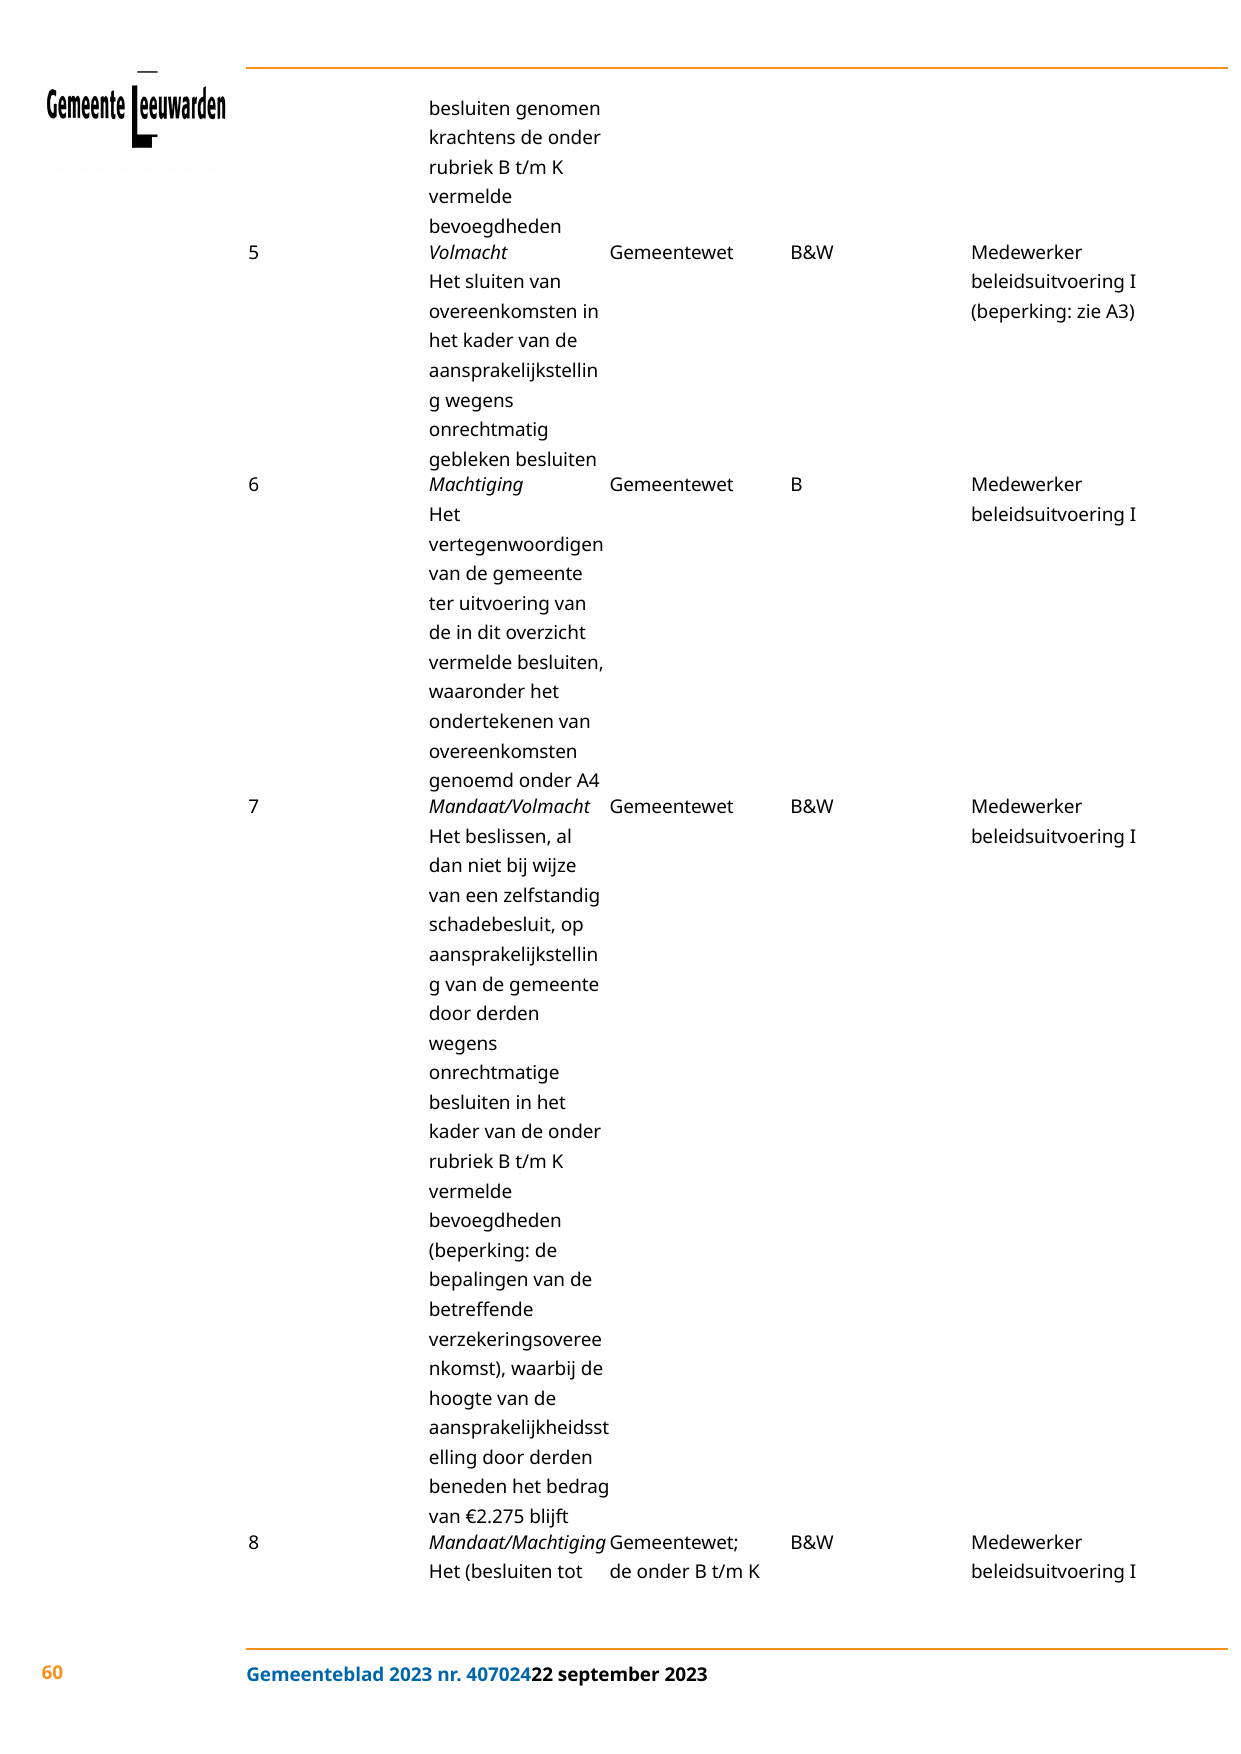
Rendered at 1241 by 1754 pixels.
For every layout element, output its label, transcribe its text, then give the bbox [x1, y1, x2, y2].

table_cell Medewerker beleidsuitvoering I (beperking: zie A3) [971, 239, 1152, 472]
table_cell B [790, 472, 971, 793]
table_cell 5 [248, 239, 429, 472]
table_cell Medewerker beleidsuitvoering I [971, 472, 1152, 793]
table_cell Machtiging Het vertegenwoordigen van de gemeente ter uitvoering van de in dit overzicht vermelde besluiten, waaronder het ondertekenen van overeenkomsten genoemd onder A4 [429, 472, 609, 793]
table_cell 8 [248, 1529, 429, 1584]
table_cell [971, 95, 1152, 239]
table_cell Gemeentewet [609, 472, 790, 793]
table_cell 6 [248, 472, 429, 793]
table_cell Gemeentewet [609, 239, 790, 472]
table_cell Medewerker beleidsuitvoering I [971, 793, 1152, 1529]
table_cell Volmacht Het sluiten van overeenkomsten in het kader van de aansprakelijkstelling wegens onrechtmatig gebleken besluiten [429, 239, 609, 472]
table_cell Mandaat/Machtiging Het (besluiten tot [429, 1529, 609, 1584]
table_cell [609, 95, 790, 239]
picture [41, 47, 231, 172]
table_cell B&W [790, 793, 971, 1529]
table_cell Gemeentewet [609, 793, 790, 1529]
table_cell [248, 95, 429, 239]
table_cell 7 [248, 793, 429, 1529]
table_cell Gemeentewet; de onder B t/m K [609, 1529, 790, 1584]
table_cell [790, 95, 971, 239]
table_cell B&W [790, 1529, 971, 1584]
table_cell Medewerker beleidsuitvoering I [971, 1529, 1152, 1584]
table_cell besluiten genomen krachtens de onder rubriek B t/m K vermelde bevoegdheden [429, 95, 609, 239]
table_cell Mandaat/Volmacht Het beslissen, al dan niet bij wijze van een zelfstandig schadebesluit, op aansprakelijkstelling van de gemeente door derden wegens onrechtmatige besluiten in het kader van de onder rubriek B t/m K vermelde bevoegdheden (beperking: de bepalingen van de betreffende verzekeringsovereenkomst), waarbij de hoogte van de aansprakelijkheidsstelling door derden beneden het bedrag van €2.275 blijft [429, 793, 609, 1529]
table_cell B&W [790, 239, 971, 472]
